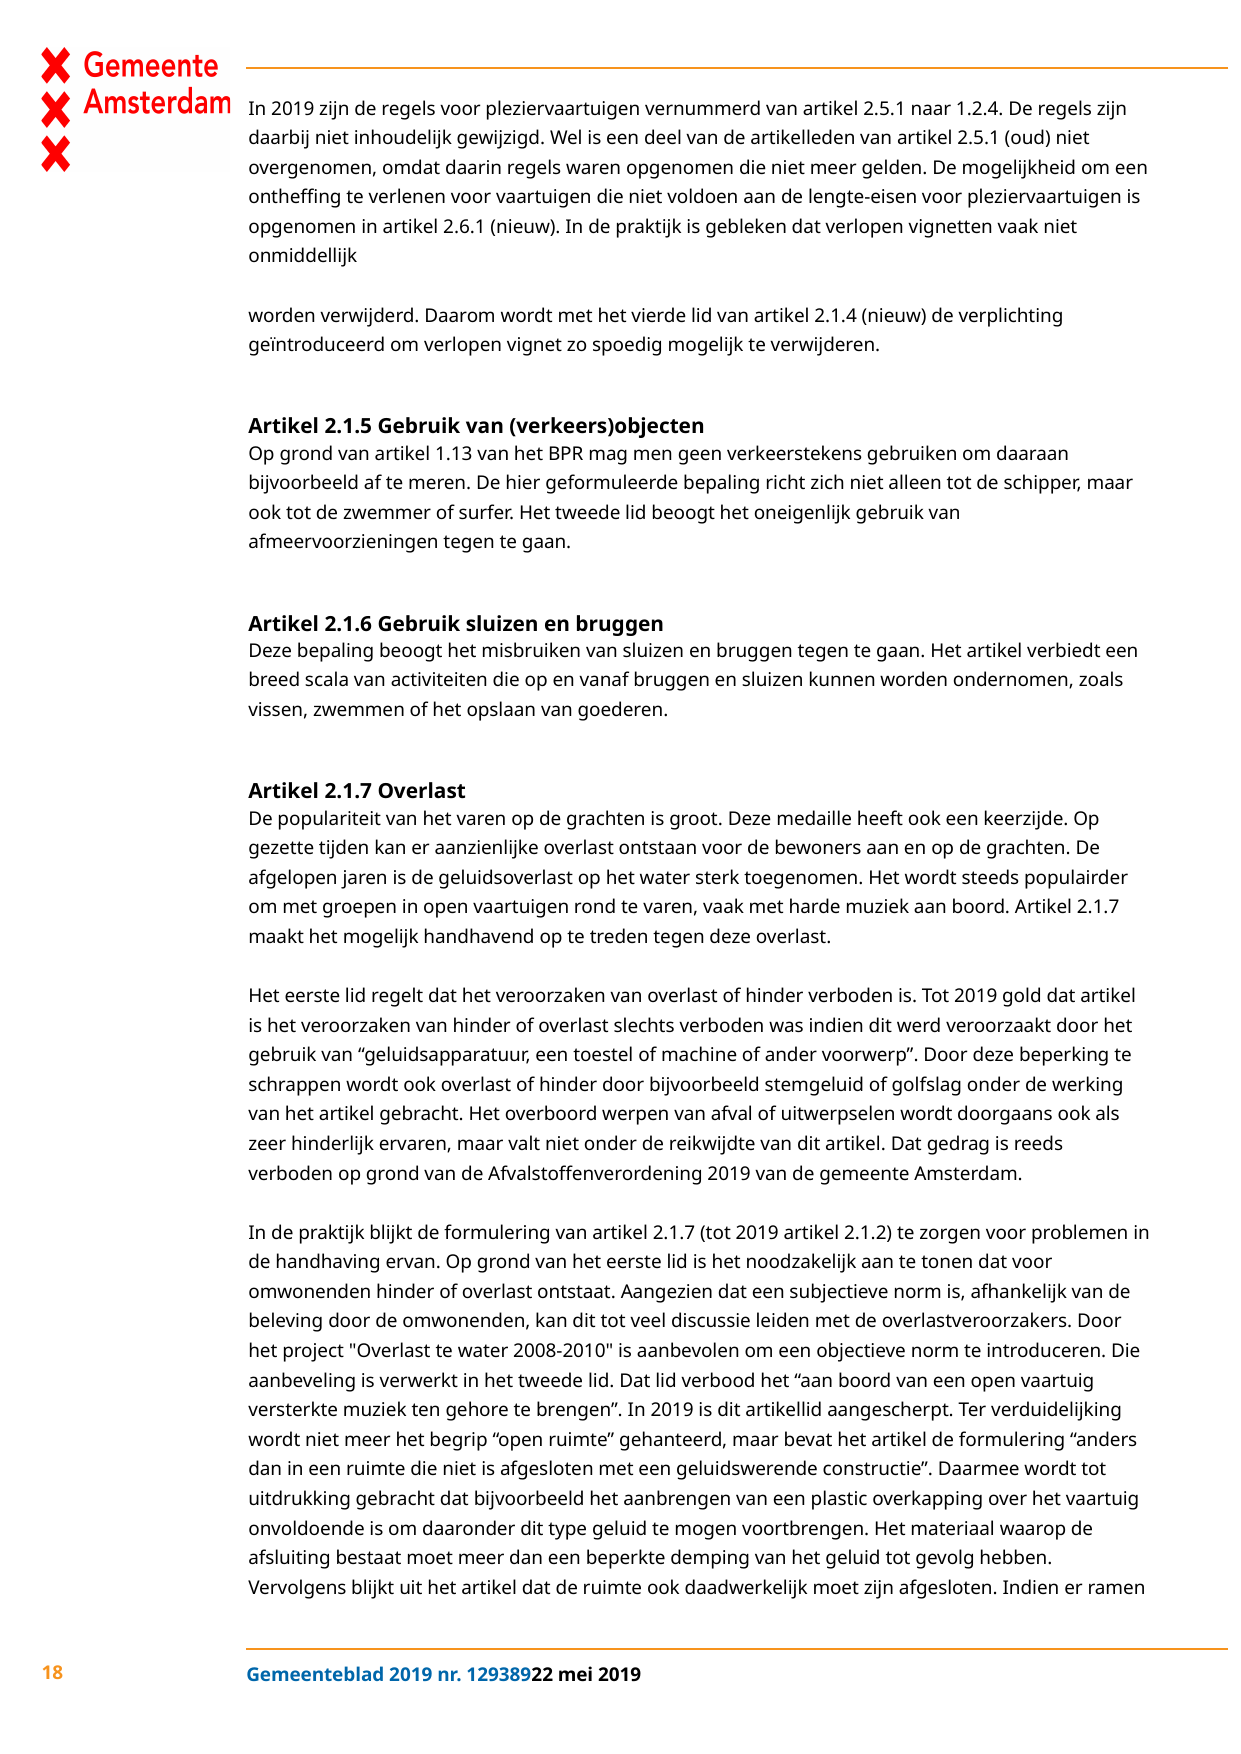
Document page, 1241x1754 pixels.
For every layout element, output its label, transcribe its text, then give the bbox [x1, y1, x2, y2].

text Artikel 2.1.5 Gebruik van (verkeers)objecten [248, 411, 1152, 440]
text Artikel 2.1.6 Gebruik sluizen en bruggen [248, 609, 1152, 637]
text Artikel 2.1.7 Overlast [248, 776, 1152, 805]
picture [41, 47, 231, 172]
text De populariteit van het varen op de grachten is groot. Deze medaille heeft ook een keerzijde. Op gezette tijden kan er aanzienlijke overlast ontstaan voor de bewoners aan en op de grachten. De afgelopen jaren is de geluidsoverlast op het water sterk toegenomen. Het wordt steeds populairder om met groepen in open vaartuigen rond te varen, vaak met harde muziek aan boord. Artikel 2.1.7 maakt het mogelijk handhavend op te treden tegen deze overlast. [248, 805, 1152, 949]
text Het eerste lid regelt dat het veroorzaken van overlast of hinder verboden is. Tot 2019 gold dat artikel is het veroorzaken van hinder of overlast slechts verboden was indien dit werd veroorzaakt door het gebruik van “geluidsapparatuur, een toestel of machine of ander voorwerp”. Door deze beperking te schrappen wordt ook overlast of hinder door bijvoorbeeld stemgeluid of golfslag onder de werking van het artikel gebracht. Het overboord werpen van afval of uitwerpselen wordt doorgaans ook als zeer hinderlijk ervaren, maar valt niet onder de reikwijdte van dit artikel. Dat gedrag is reeds verboden op grond van de Afvalstoffenverordening 2019 van de gemeente Amsterdam. [248, 982, 1152, 1185]
text In 2019 zijn de regels voor pleziervaartuigen vernummerd van artikel 2.5.1 naar 1.2.4. De regels zijn daarbij niet inhoudelijk gewijzigd. Wel is een deel van de artikelleden van artikel 2.5.1 (oud) niet overgenomen, omdat daarin regels waren opgenomen die niet meer gelden. De mogelijkheid om een ontheffing te verlenen voor vaartuigen die niet voldoen aan de lengte-eisen voor pleziervaartuigen is opgenomen in artikel 2.6.1 (nieuw). In de praktijk is gebleken dat verlopen vignetten vaak niet onmiddellijk [248, 95, 1152, 268]
text Deze bepaling beoogt het misbruiken van sluizen en bruggen tegen te gaan. Het artikel verbiedt een breed scala van activiteiten die op en vanaf bruggen en sluizen kunnen worden ondernomen, zoals vissen, zwemmen of het opslaan van goederen. [248, 637, 1152, 722]
text In de praktijk blijkt de formulering van artikel 2.1.7 (tot 2019 artikel 2.1.2) te zorgen voor problemen in de handhaving ervan. Op grond van het eerste lid is het noodzakelijk aan te tonen dat voor omwonenden hinder of overlast ontstaat. Aangezien dat een subjectieve norm is, afhankelijk van de beleving door de omwonenden, kan dit tot veel discussie leiden met de overlastveroorzakers. Door het project "Overlast te water 2008-2010" is aanbevolen om een objectieve norm te introduceren. Die aanbeveling is verwerkt in het tweede lid. Dat lid verbood het “aan boord van een open vaartuig versterkte muziek ten gehore te brengen”. In 2019 is dit artikellid aangescherpt. Ter verduidelijking wordt niet meer het begrip “open ruimte” gehanteerd, maar bevat het artikel de formulering “anders dan in een ruimte die niet is afgesloten met een geluidswerende constructie”. Daarmee wordt tot uitdrukking gebracht dat bijvoorbeeld het aanbrengen van een plastic overkapping over het vaartuig onvoldoende is om daaronder dit type geluid te mogen voortbrengen. Het materiaal waarop de afsluiting bestaat moet meer dan een beperkte demping van het geluid tot gevolg hebben. Vervolgens blijkt uit het artikel dat de ruimte ook daadwerkelijk moet zijn afgesloten. Indien er ramen [248, 1219, 1152, 1599]
text Op grond van artikel 1.13 van het BPR mag men geen verkeerstekens gebruiken om daaraan bijvoorbeeld af te meren. De hier geformuleerde bepaling richt zich niet alleen tot de schipper, maar ook tot de zwemmer of surfer. Het tweede lid beoogt het oneigenlijk gebruik van afmeervoorzieningen tegen te gaan. [248, 440, 1152, 554]
text worden verwijderd. Daarom wordt met het vierde lid van artikel 2.1.4 (nieuw) de verplichting geïntroduceerd om verlopen vignet zo spoedig mogelijk te verwijderen. [248, 302, 1152, 357]
